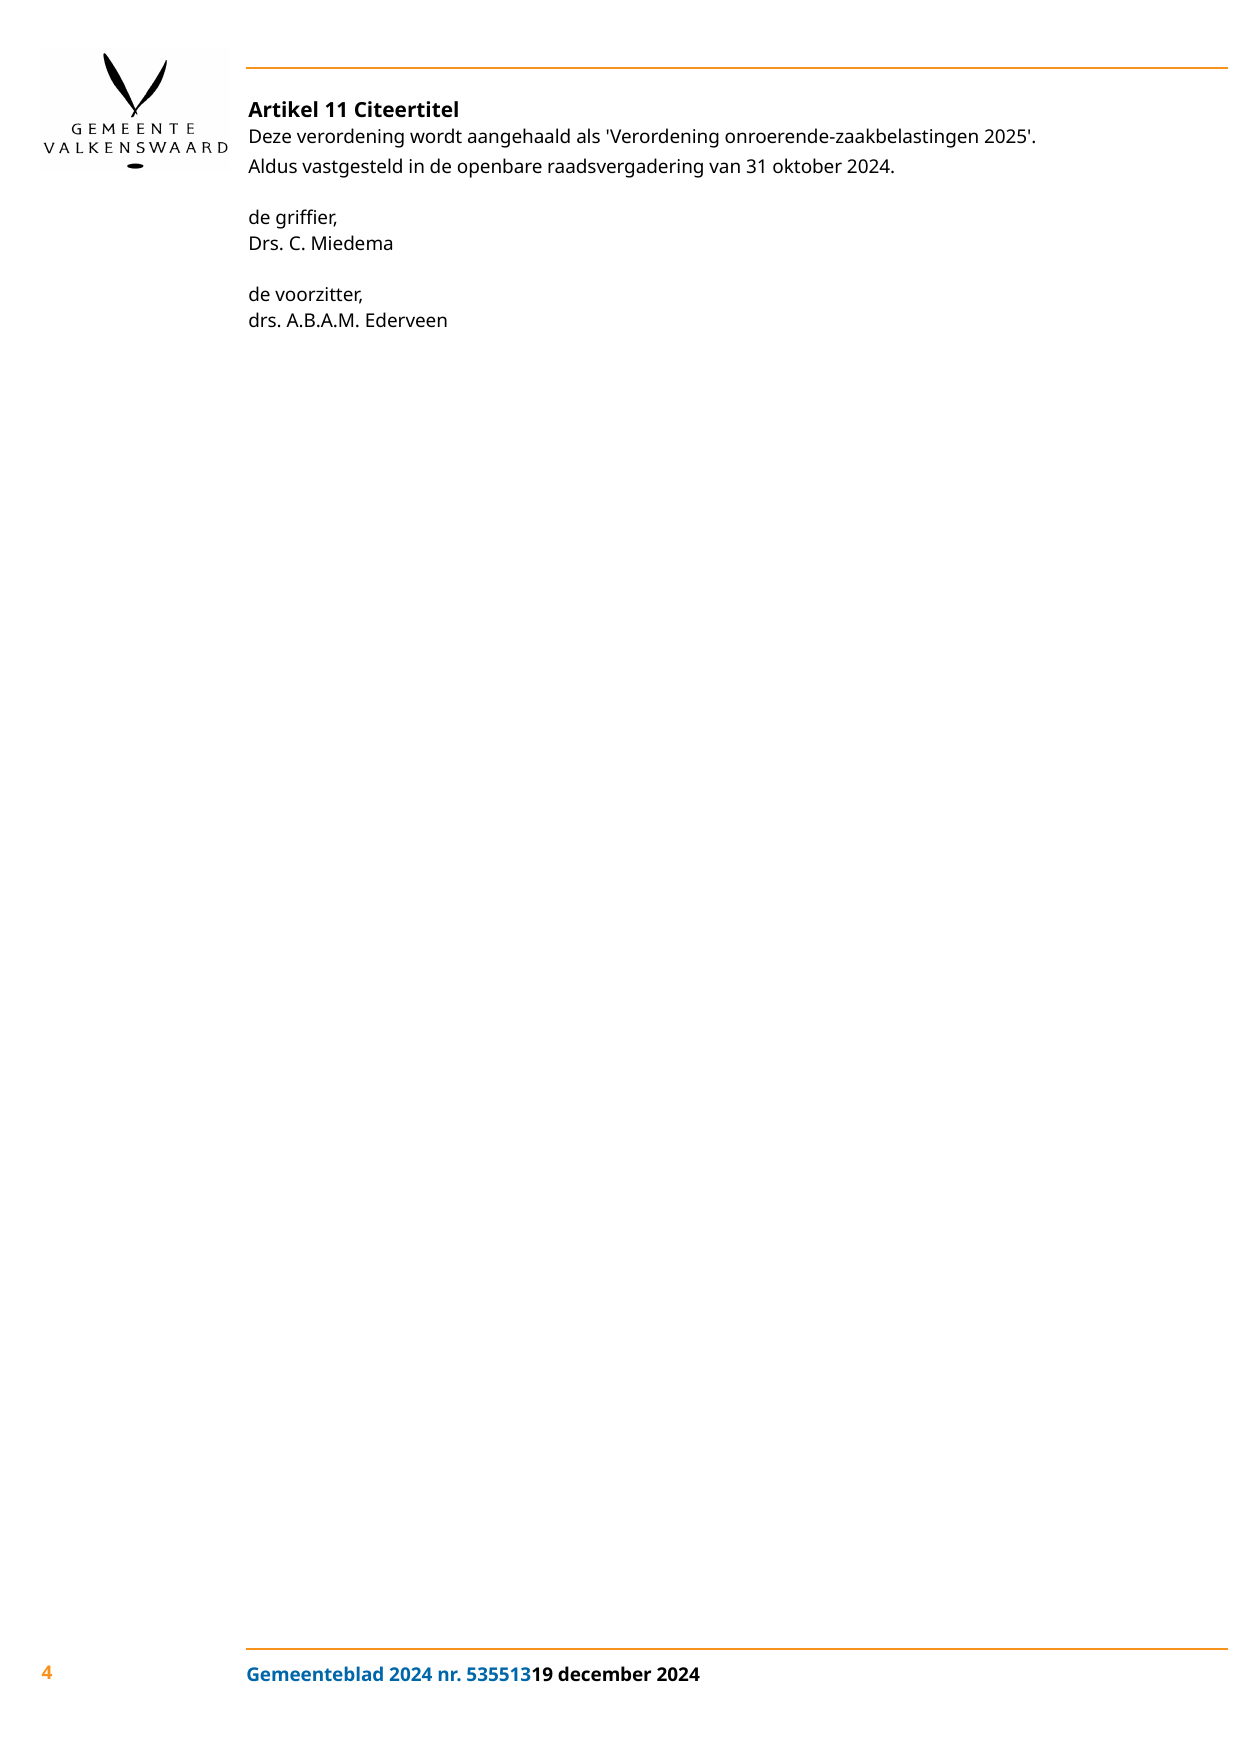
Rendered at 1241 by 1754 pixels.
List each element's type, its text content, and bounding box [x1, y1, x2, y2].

text de griffier, [248, 204, 1152, 230]
text Drs. C. Miedema [248, 230, 1152, 256]
picture [41, 47, 231, 172]
text Artikel 11 Citeertitel [248, 95, 1152, 123]
text drs. A.B.A.M. Ederveen [248, 307, 1152, 333]
text Aldus vastgesteld in de openbare raadsvergadering van 31 oktober 2024. [248, 153, 1152, 178]
text Deze verordening wordt aangehaald als 'Verordening onroerende-zaakbelastingen 2025'. [248, 123, 1152, 149]
text de voorzitter, [248, 281, 1152, 307]
